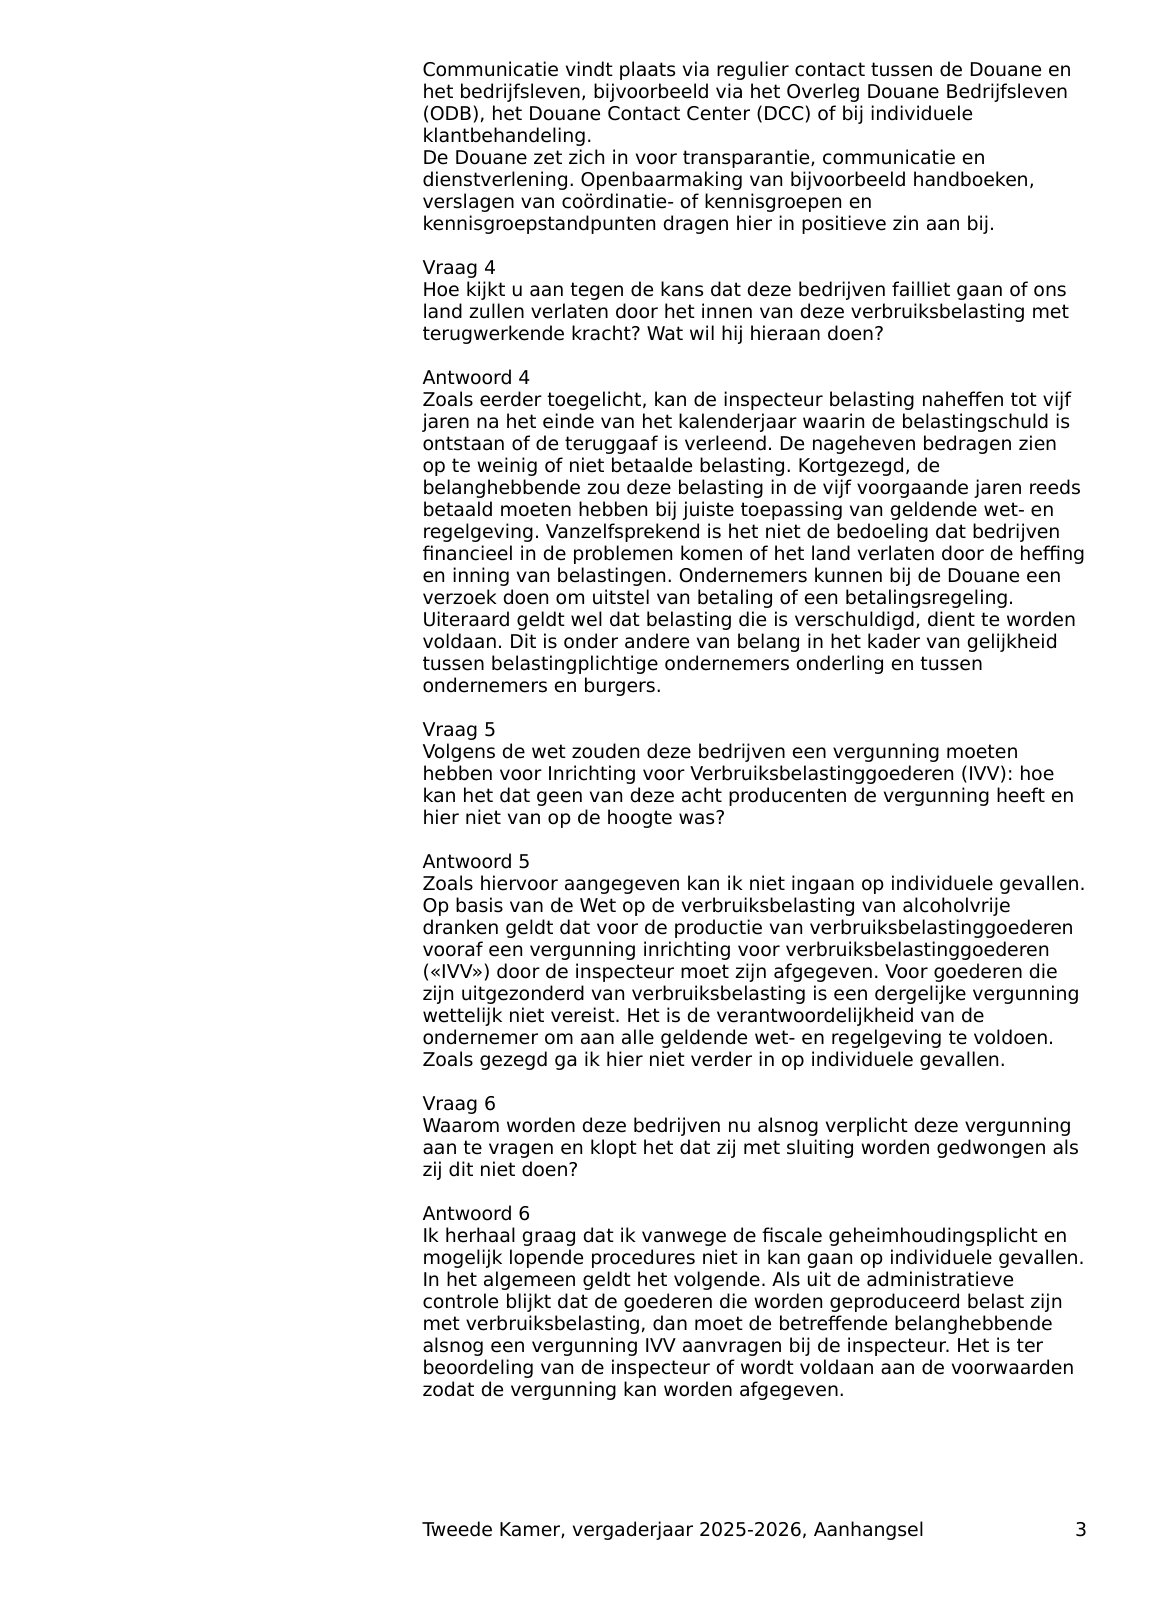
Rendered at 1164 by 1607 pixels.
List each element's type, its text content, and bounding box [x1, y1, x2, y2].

text Waarom worden deze bedrijven nu alsnog verplicht deze vergunning aan te vragen en klopt het dat zij met sluiting worden gedwongen als zij dit niet doen? [422, 1115, 1087, 1181]
text Vraag 4 [422, 257, 1087, 279]
text Vraag 5 [422, 719, 1087, 741]
text Antwoord 4 [422, 367, 1087, 389]
text Zoals eerder toegelicht, kan de inspecteur belasting naheffen tot vijf jaren na het einde van het kalenderjaar waarin de belastingschuld is ontstaan of de teruggaaf is verleend. De nageheven bedragen zien op te weinig of niet betaalde belasting. Kortgezegd, de belanghebbende zou deze belasting in de vijf voorgaande jaren reeds betaald moeten hebben bij juiste toepassing van geldende wet- en regelgeving. Vanzelfsprekend is het niet de bedoeling dat bedrijven financieel in de problemen komen of het land verlaten door de heffing en inning van belastingen. Ondernemers kunnen bij de Douane een verzoek doen om uitstel van betaling of een betalingsregeling. Uiteraard geldt wel dat belasting die is verschuldigd, dient te worden voldaan. Dit is onder andere van belang in het kader van gelijkheid tussen belastingplichtige ondernemers onderling en tussen ondernemers en burgers. [422, 389, 1087, 697]
text Antwoord 5 [422, 851, 1087, 873]
text Zoals hiervoor aangegeven kan ik niet ingaan op individuele gevallen. Op basis van de Wet op de verbruiksbelasting van alcoholvrije dranken geldt dat voor de productie van verbruiksbelastinggoederen vooraf een vergunning inrichting voor verbruiksbelastinggoederen («IVV») door de inspecteur moet zijn afgegeven. Voor goederen die zijn uitgezonderd van verbruiksbelasting is een dergelijke vergunning wettelijk niet vereist. Het is de verantwoordelijkheid van de ondernemer om aan alle geldende wet- en regelgeving te voldoen. Zoals gezegd ga ik hier niet verder in op individuele gevallen. [422, 873, 1087, 1071]
text De Douane zet zich in voor transparantie, communicatie en dienstverlening. Openbaarmaking van bijvoorbeeld handboeken, verslagen van coördinatie- of kennisgroepen en kennisgroepstandpunten dragen hier in positieve zin aan bij. [422, 147, 1087, 235]
text Hoe kijkt u aan tegen de kans dat deze bedrijven failliet gaan of ons land zullen verlaten door het innen van deze verbruiksbelasting met terugwerkende kracht? Wat wil hij hieraan doen? [422, 279, 1087, 345]
text Antwoord 6 [422, 1203, 1087, 1225]
text Ik herhaal graag dat ik vanwege de fiscale geheimhoudingsplicht en mogelijk lopende procedures niet in kan gaan op individuele gevallen. In het algemeen geldt het volgende. Als uit de administratieve controle blijkt dat de goederen die worden geproduceerd belast zijn met verbruiksbelasting, dan moet de betreffende belanghebbende alsnog een vergunning IVV aanvragen bij de inspecteur. Het is ter beoordeling van de inspecteur of wordt voldaan aan de voorwaarden zodat de vergunning kan worden afgegeven. [422, 1225, 1087, 1401]
text Vraag 6 [422, 1093, 1087, 1115]
text Communicatie vindt plaats via regulier contact tussen de Douane en het bedrijfsleven, bijvoorbeeld via het Overleg Douane Bedrijfsleven (ODB), het Douane Contact Center (DCC) of bij individuele klantbehandeling. [422, 59, 1087, 147]
text Volgens de wet zouden deze bedrijven een vergunning moeten hebben voor Inrichting voor Verbruiksbelastinggoederen (IVV): hoe kan het dat geen van deze acht producenten de vergunning heeft en hier niet van op de hoogte was? [422, 741, 1087, 829]
